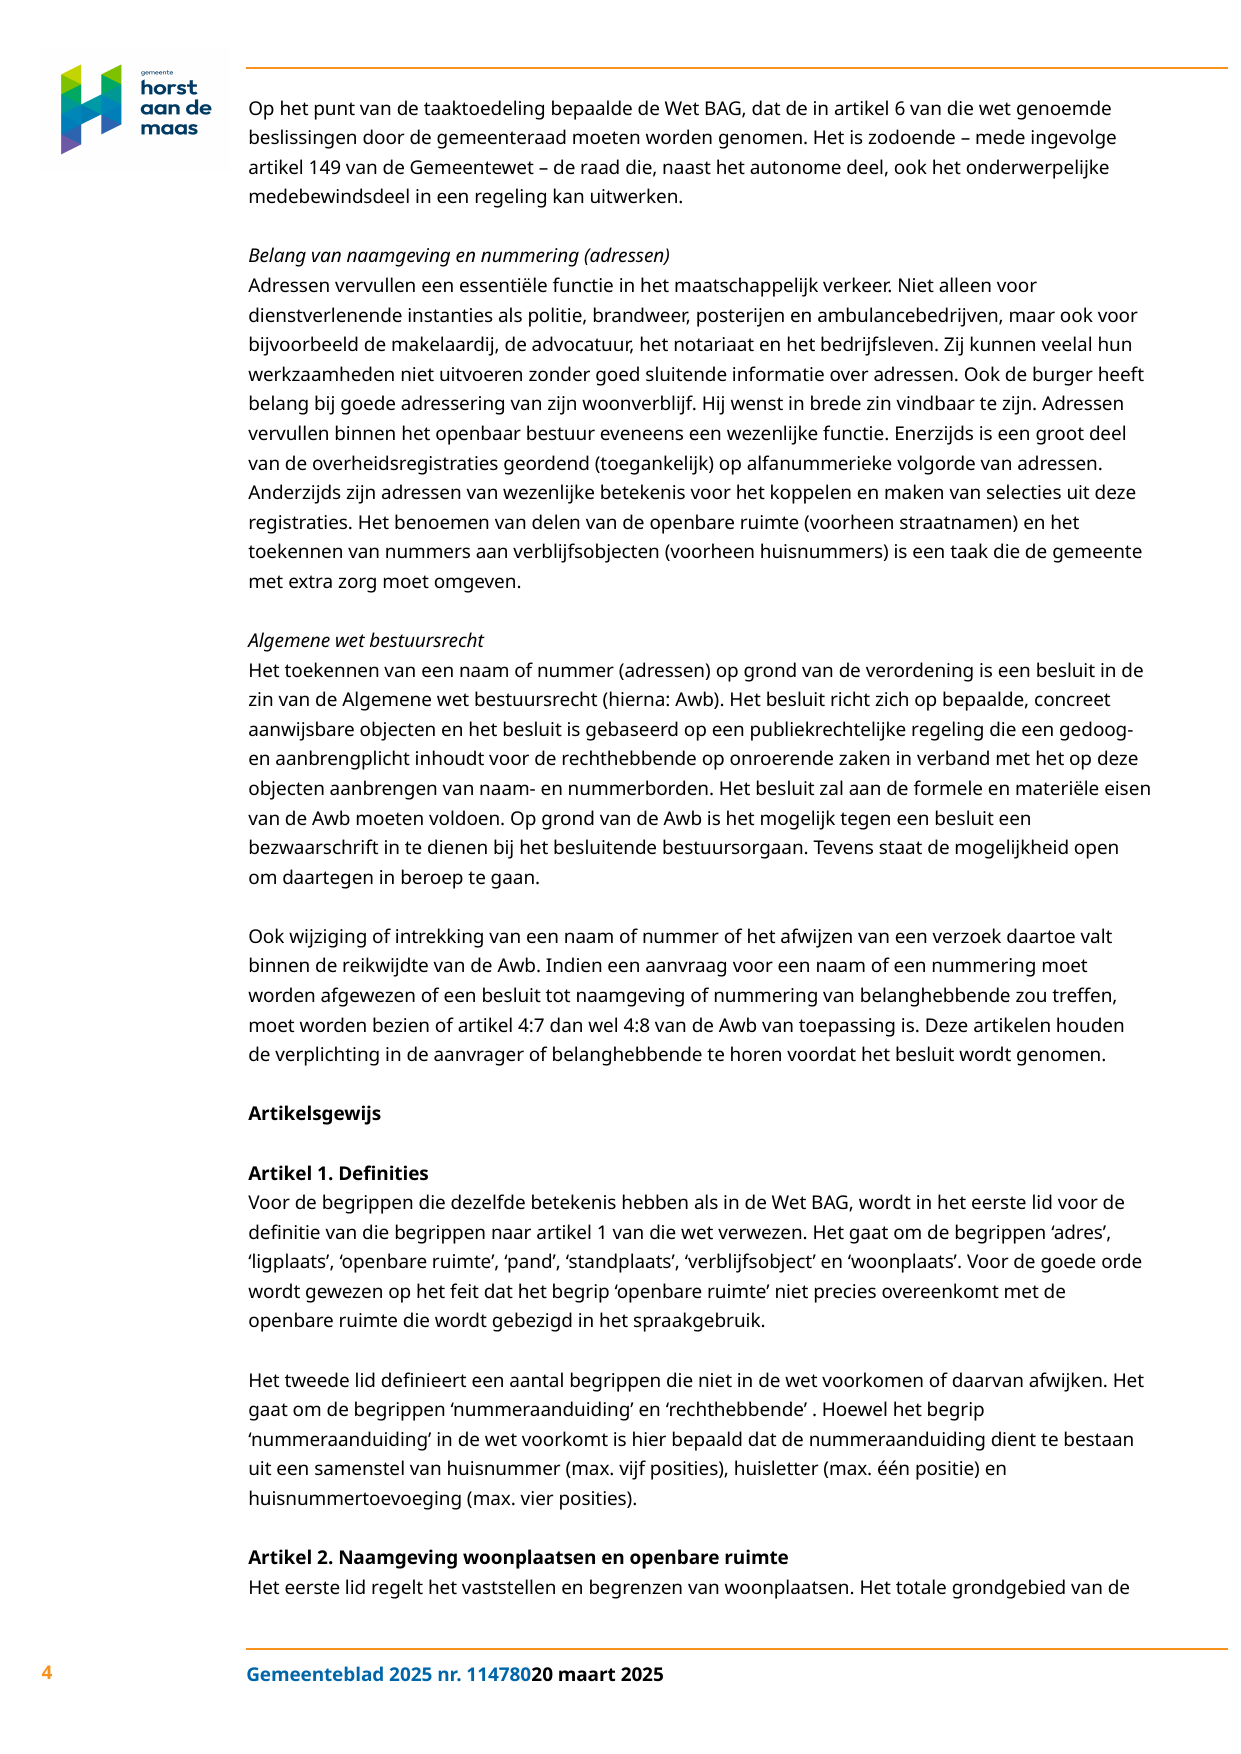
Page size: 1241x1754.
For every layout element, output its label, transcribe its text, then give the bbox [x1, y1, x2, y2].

text Artikel 1. Definities [248, 1160, 1152, 1186]
text Het toekennen van een naam of nummer (adressen) op grond van de verordening is een besluit in de zin van de Algemene wet bestuursrecht (hierna: Awb). Het besluit richt zich op bepaalde, concreet aanwijsbare objecten en het besluit is gebaseerd op een publiekrechtelijke regeling die een gedoog- en aanbrengplicht inhoudt voor de rechthebbende op onroerende zaken in verband met het op deze objecten aanbrengen van naam- en nummerborden. Het besluit zal aan de formele en materiële eisen van de Awb moeten voldoen. Op grond van de Awb is het mogelijk tegen een besluit een bezwaarschrift in te dienen bij het besluitende bestuursorgaan. Tevens staat de mogelijkheid open om daartegen in beroep te gaan. [248, 657, 1152, 890]
text Voor de begrippen die dezelfde betekenis hebben als in de Wet BAG, wordt in het eerste lid voor de definitie van die begrippen naar artikel 1 van die wet verwezen. Het gaat om de begrippen ‘adres’, ‘ligplaats’, ‘openbare ruimte’, ‘pand’, ‘standplaats’, ‘verblijfsobject’ en ‘woonplaats’. Voor de goede orde wordt gewezen op het feit dat het begrip ‘openbare ruimte’ niet precies overeenkomt met de openbare ruimte die wordt gebezigd in het spraakgebruik. [248, 1189, 1152, 1333]
text Algemene wet bestuursrecht [248, 627, 1152, 653]
text Artikelsgewijs [248, 1101, 1152, 1126]
text Belang van naamgeving en nummering (adressen) [248, 243, 1152, 268]
picture [41, 47, 231, 172]
text Artikel 2. Naamgeving woonplaatsen en openbare ruimte [248, 1544, 1152, 1570]
text Op het punt van de taaktoedeling bepaalde de Wet BAG, dat de in artikel 6 van die wet genoemde beslissingen door de gemeenteraad moeten worden genomen. Het is zodoende – mede ingevolge artikel 149 van de Gemeentewet – de raad die, naast het autonome deel, ook het onderwerpelijke medebewindsdeel in een regeling kan uitwerken. [248, 95, 1152, 209]
text Ook wijziging of intrekking van een naam of nummer of het afwijzen van een verzoek daartoe valt binnen de reikwijdte van de Awb. Indien een aanvraag voor een naam of een nummering moet worden afgewezen of een besluit tot naamgeving of nummering van belanghebbende zou treffen, moet worden bezien of artikel 4:7 dan wel 4:8 van de Awb van toepassing is. Deze artikelen houden de verplichting in de aanvrager of belanghebbende te horen voordat het besluit wordt genomen. [248, 923, 1152, 1067]
text Adressen vervullen een essentiële functie in het maatschappelijk verkeer. Niet alleen voor dienstverlenende instanties als politie, brandweer, posterijen en ambulancebedrijven, maar ook voor bijvoorbeeld de makelaardij, de advocatuur, het notariaat en het bedrijfsleven. Zij kunnen veelal hun werkzaamheden niet uitvoeren zonder goed sluitende informatie over adressen. Ook de burger heeft belang bij goede adressering van zijn woonverblijf. Hij wenst in brede zin vindbaar te zijn. Adressen vervullen binnen het openbaar bestuur eveneens een wezenlijke functie. Enerzijds is een groot deel van de overheidsregistraties geordend (toegankelijk) op alfanummerieke volgorde van adressen. Anderzijds zijn adressen van wezenlijke betekenis voor het koppelen en maken van selecties uit deze registraties. Het benoemen van delen van de openbare ruimte (voorheen straatnamen) en het toekennen van nummers aan verblijfsobjecten (voorheen huisnummers) is een taak die de gemeente met extra zorg moet omgeven. [248, 272, 1152, 594]
text Het tweede lid definieert een aantal begrippen die niet in de wet voorkomen of daarvan afwijken. Het gaat om de begrippen ‘nummeraanduiding’ en ‘rechthebbende’ . Hoewel het begrip ‘nummeraanduiding’ in de wet voorkomt is hier bepaald dat de nummeraanduiding dient te bestaan uit een samenstel van huisnummer (max. vijf posities), huisletter (max. één positie) en huisnummertoevoeging (max. vier posities). [248, 1367, 1152, 1511]
text Het eerste lid regelt het vaststellen en begrenzen van woonplaatsen. Het totale grondgebied van de [248, 1574, 1152, 1600]
